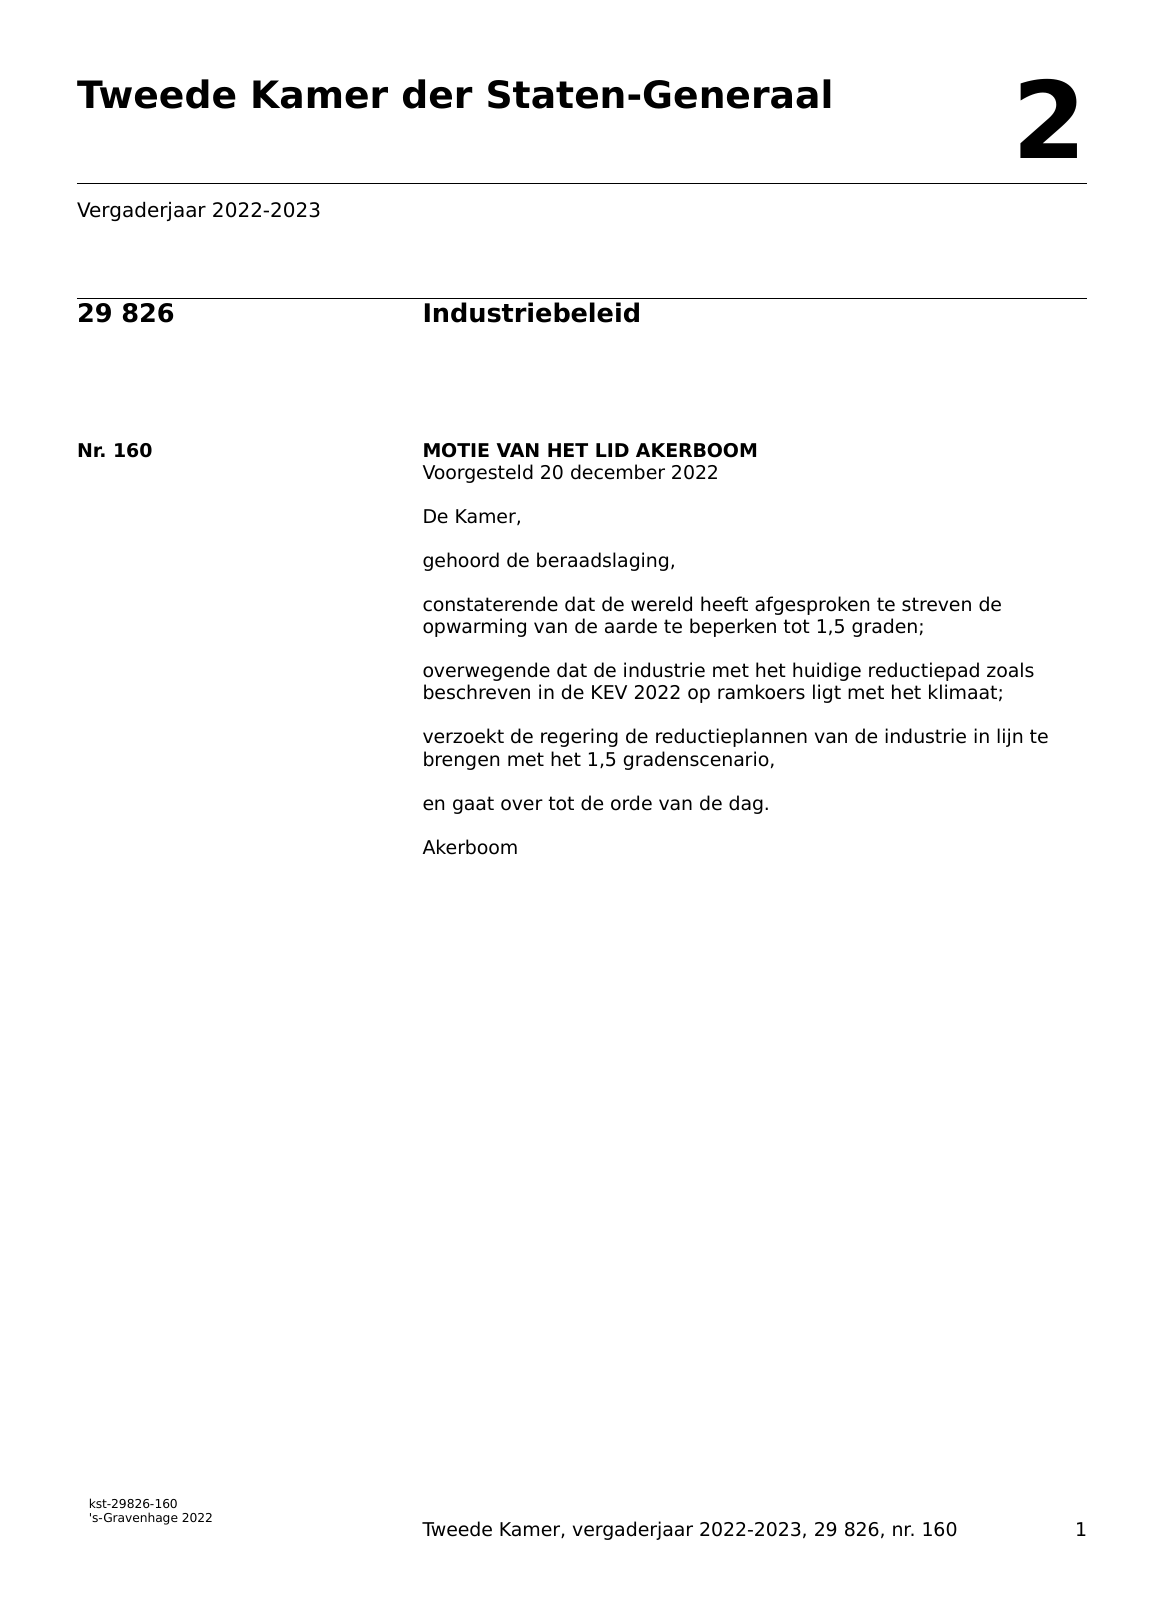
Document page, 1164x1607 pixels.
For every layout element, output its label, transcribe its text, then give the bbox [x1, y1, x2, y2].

text kst-29826-160 [88, 1497, 323, 1511]
text Voorgesteld 20 december 2022 [422, 462, 1087, 484]
text verzoekt de regering de reductieplannen van de industrie in lijn te brengen met het 1,5 gradenscenario, [422, 726, 1087, 770]
text overwegende dat de industrie met het huidige reductiepad zoals beschreven in de KEV 2022 op ramkoers ligt met het klimaat; [422, 660, 1087, 704]
table_header 2 [886, 59, 1087, 183]
subtitle 29 826 Industriebeleid [77, 299, 1087, 329]
table_header Tweede Kamer der Staten-Generaal [77, 59, 886, 183]
text De Kamer, [422, 506, 1087, 528]
text Akerboom [422, 837, 1087, 859]
subtitle Nr. 160 MOTIE VAN HET LID AKERBOOM [77, 440, 1087, 462]
text en gaat over tot de orde van de dag. [422, 793, 1087, 814]
text gehoord de beraadslaging, [422, 550, 1087, 572]
text constaterende dat de wereld heeft afgesproken te streven de opwarming van de aarde te beperken tot 1,5 graden; [422, 594, 1087, 638]
table_cell Vergaderjaar 2022-2023 [77, 184, 1087, 298]
text 's-Gravenhage 2022 [88, 1511, 323, 1525]
